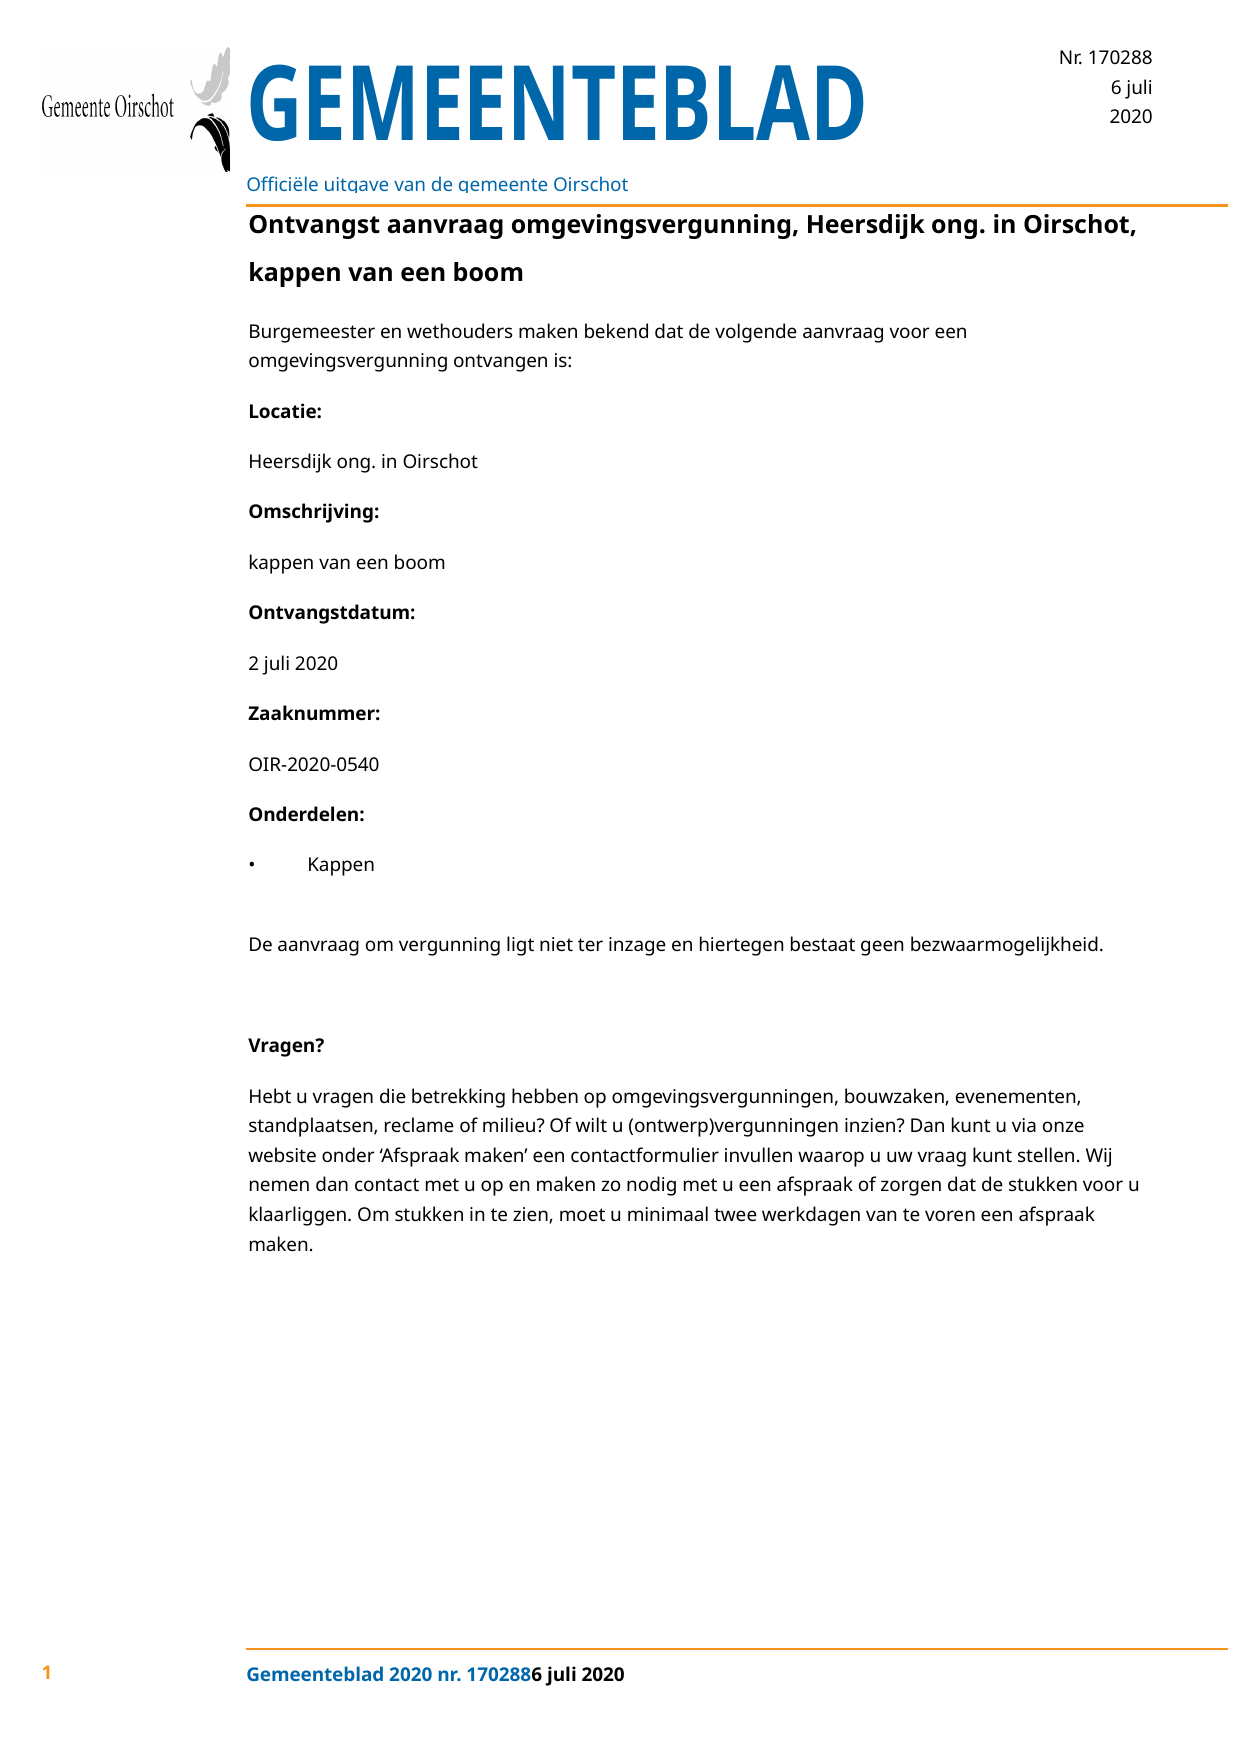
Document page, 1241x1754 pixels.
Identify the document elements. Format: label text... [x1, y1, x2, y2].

text Locatie: [248, 398, 1152, 424]
text OIR-2020-0540 [248, 751, 1152, 777]
text Hebt u vragen die betrekking hebben op omgevingsvergunningen, bouwzaken, evenementen, standplaatsen, reclame of milieu? Of wilt u (ontwerp)vergunningen inzien? Dan kunt u via onze website onder ‘Afspraak maken’ een contactformulier invullen waarop u uw vraag kunt stellen. Wij nemen dan contact met u op en maken zo nodig met u een afspraak of zorgen dat de stukken voor u klaarliggen. Om stukken in te zien, moet u minimaal twee werkdagen van te voren een afspraak maken. [248, 1083, 1152, 1257]
picture [41, 47, 231, 172]
text De aanvraag om vergunning ligt niet ter inzage en hiertegen bestaat geen bezwaarmogelijkheid. [248, 932, 1152, 957]
text 2 juli 2020 [248, 650, 1152, 676]
text Vragen? [248, 1032, 1152, 1058]
text Burgemeester en wethouders maken bekend dat de volgende aanvraag voor een omgevingsvergunning ontvangen is: [248, 318, 1152, 373]
list Kappen [248, 852, 1152, 877]
text Ontvangst aanvraag omgevingsvergunning, Heersdijk ong. in Oirschot, kappen van een boom [248, 207, 1152, 288]
text Heersdijk ong. in Oirschot [248, 448, 1152, 474]
text Omschrijving: [248, 499, 1152, 524]
text Onderdelen: [248, 801, 1152, 827]
text Zaaknummer: [248, 700, 1152, 726]
text kappen van een boom [248, 549, 1152, 575]
text Ontvangstdatum: [248, 599, 1152, 625]
